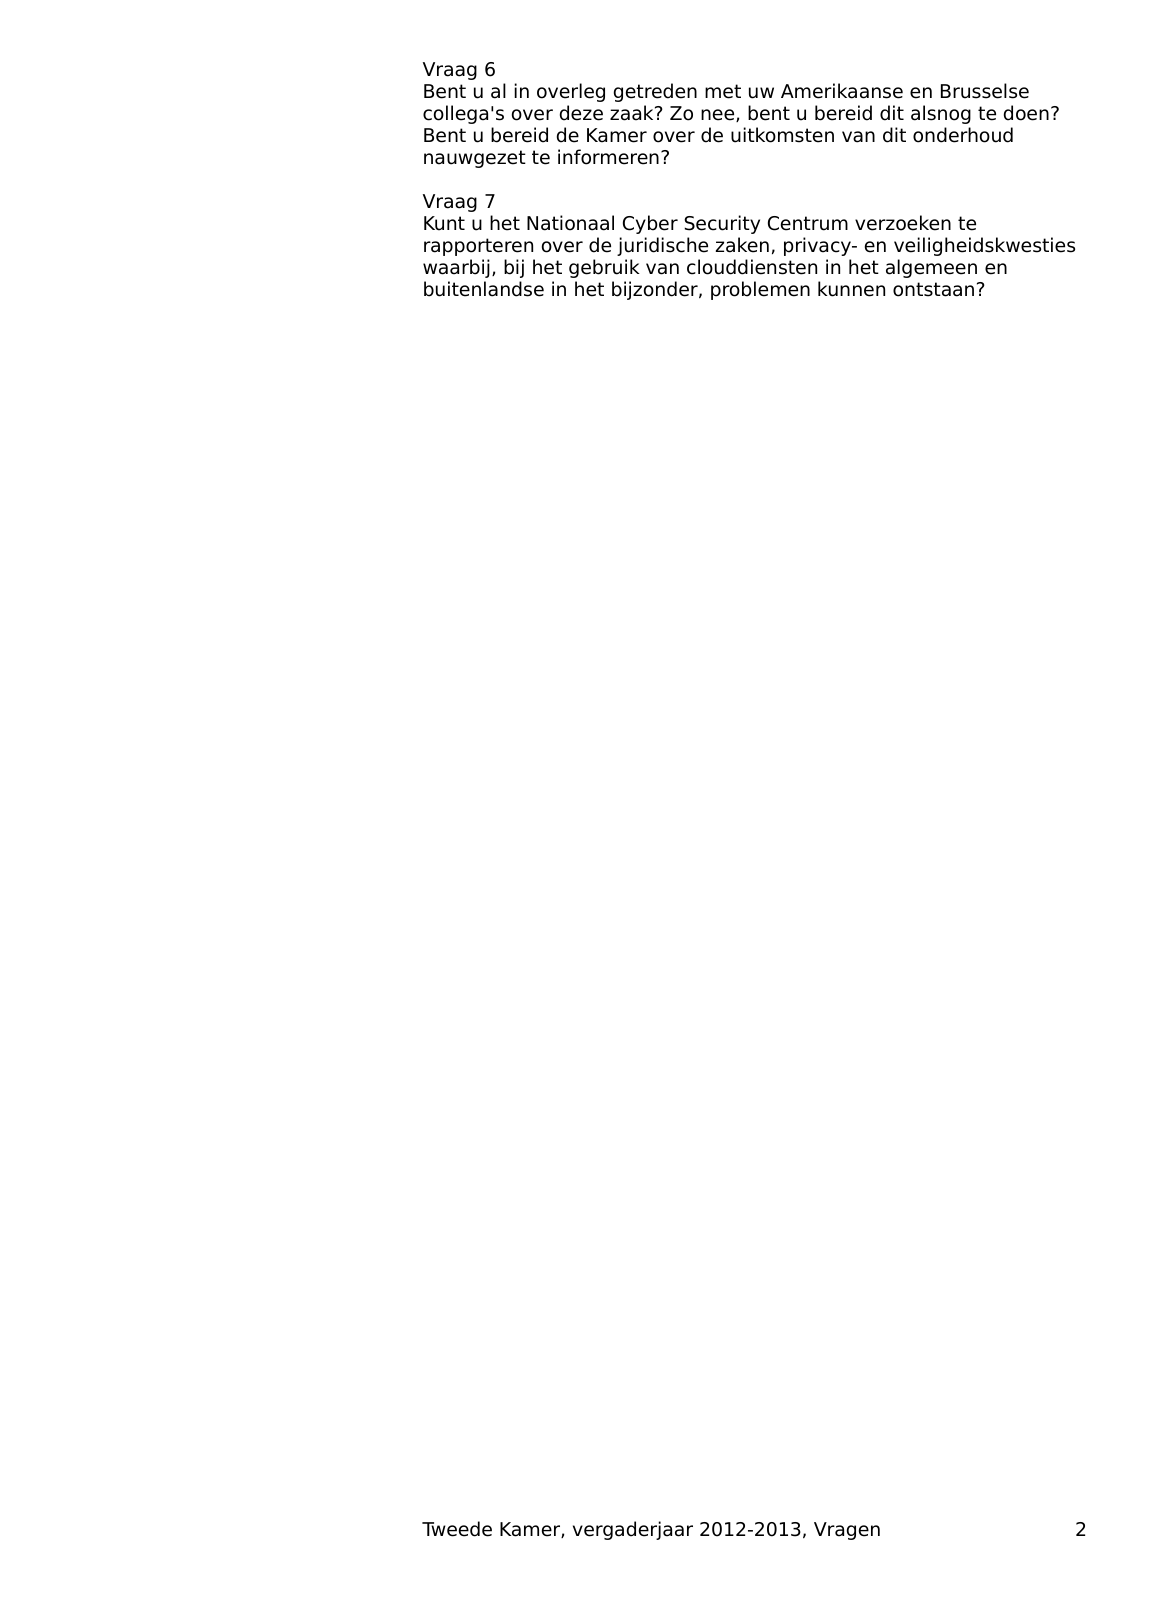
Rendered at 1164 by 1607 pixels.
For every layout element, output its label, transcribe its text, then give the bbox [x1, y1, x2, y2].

text Vraag 6 [422, 59, 1087, 81]
text Bent u al in overleg getreden met uw Amerikaanse en Brusselse collega's over deze zaak? Zo nee, bent u bereid dit alsnog te doen? Bent u bereid de Kamer over de uitkomsten van dit onderhoud nauwgezet te informeren? [422, 81, 1087, 169]
text Vraag 7 [422, 191, 1087, 213]
text Kunt u het Nationaal Cyber Security Centrum verzoeken te rapporteren over de juridische zaken, privacy- en veiligheidskwesties waarbij, bij het gebruik van clouddiensten in het algemeen en buitenlandse in het bijzonder, problemen kunnen ontstaan? [422, 213, 1087, 301]
